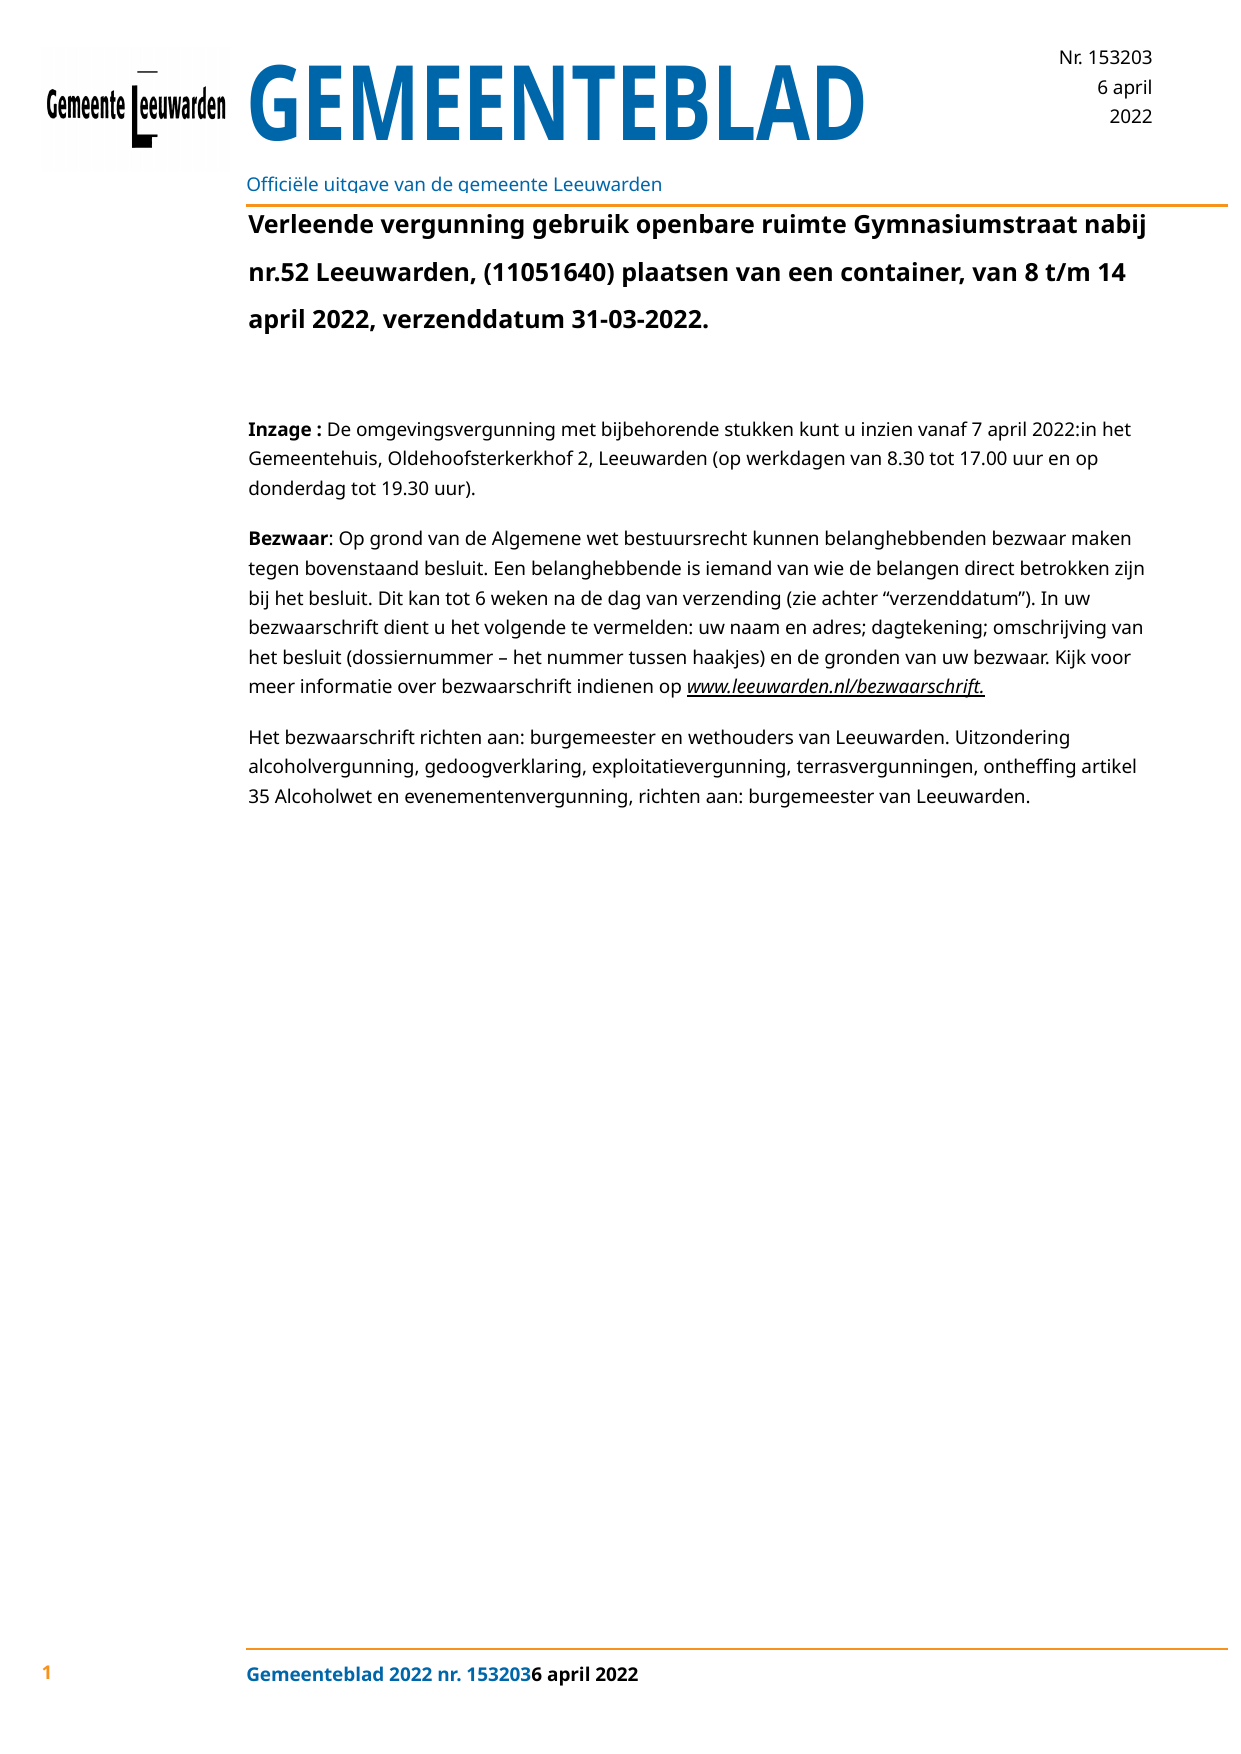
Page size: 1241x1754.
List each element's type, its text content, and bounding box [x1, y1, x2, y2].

text Het bezwaarschrift richten aan: burgemeester en wethouders van Leeuwarden. Uitzondering alcoholvergunning, gedoogverklaring, exploitatievergunning, terrasvergunningen, ontheffing artikel 35 Alcoholwet en evenementenvergunning, richten aan: burgemeester van Leeuwarden. [248, 724, 1152, 809]
text Verleende vergunning gebruik openbare ruimte Gymnasiumstraat nabij nr.52 Leeuwarden, (11051640) plaatsen van een container, van 8 t/m 14 april 2022, verzenddatum 31-03-2022. [248, 207, 1152, 336]
text Bezwaar: Op grond van de Algemene wet bestuursrecht kunnen belanghebbenden bezwaar maken tegen bovenstaand besluit. Een belanghebbende is iemand van wie de belangen direct betrokken zijn bij het besluit. Dit kan tot 6 weken na de dag van verzending (zie achter “verzenddatum”). In uw bezwaarschrift dient u het volgende te vermelden: uw naam en adres; dagtekening; omschrijving van het besluit (dossiernummer – het nummer tussen haakjes) en de gronden van uw bezwaar. Kijk voor meer informatie over bezwaarschrift indienen op www.leeuwarden.nl/bezwaarschrift. [248, 526, 1152, 699]
picture [41, 47, 231, 172]
text Inzage : De omgevingsvergunning met bijbehorende stukken kunt u inzien vanaf 7 april 2022:in het Gemeentehuis, Oldehoofsterkerkhof 2, Leeuwarden (op werkdagen van 8.30 tot 17.00 uur en op donderdag tot 19.30 uur). [248, 416, 1152, 501]
